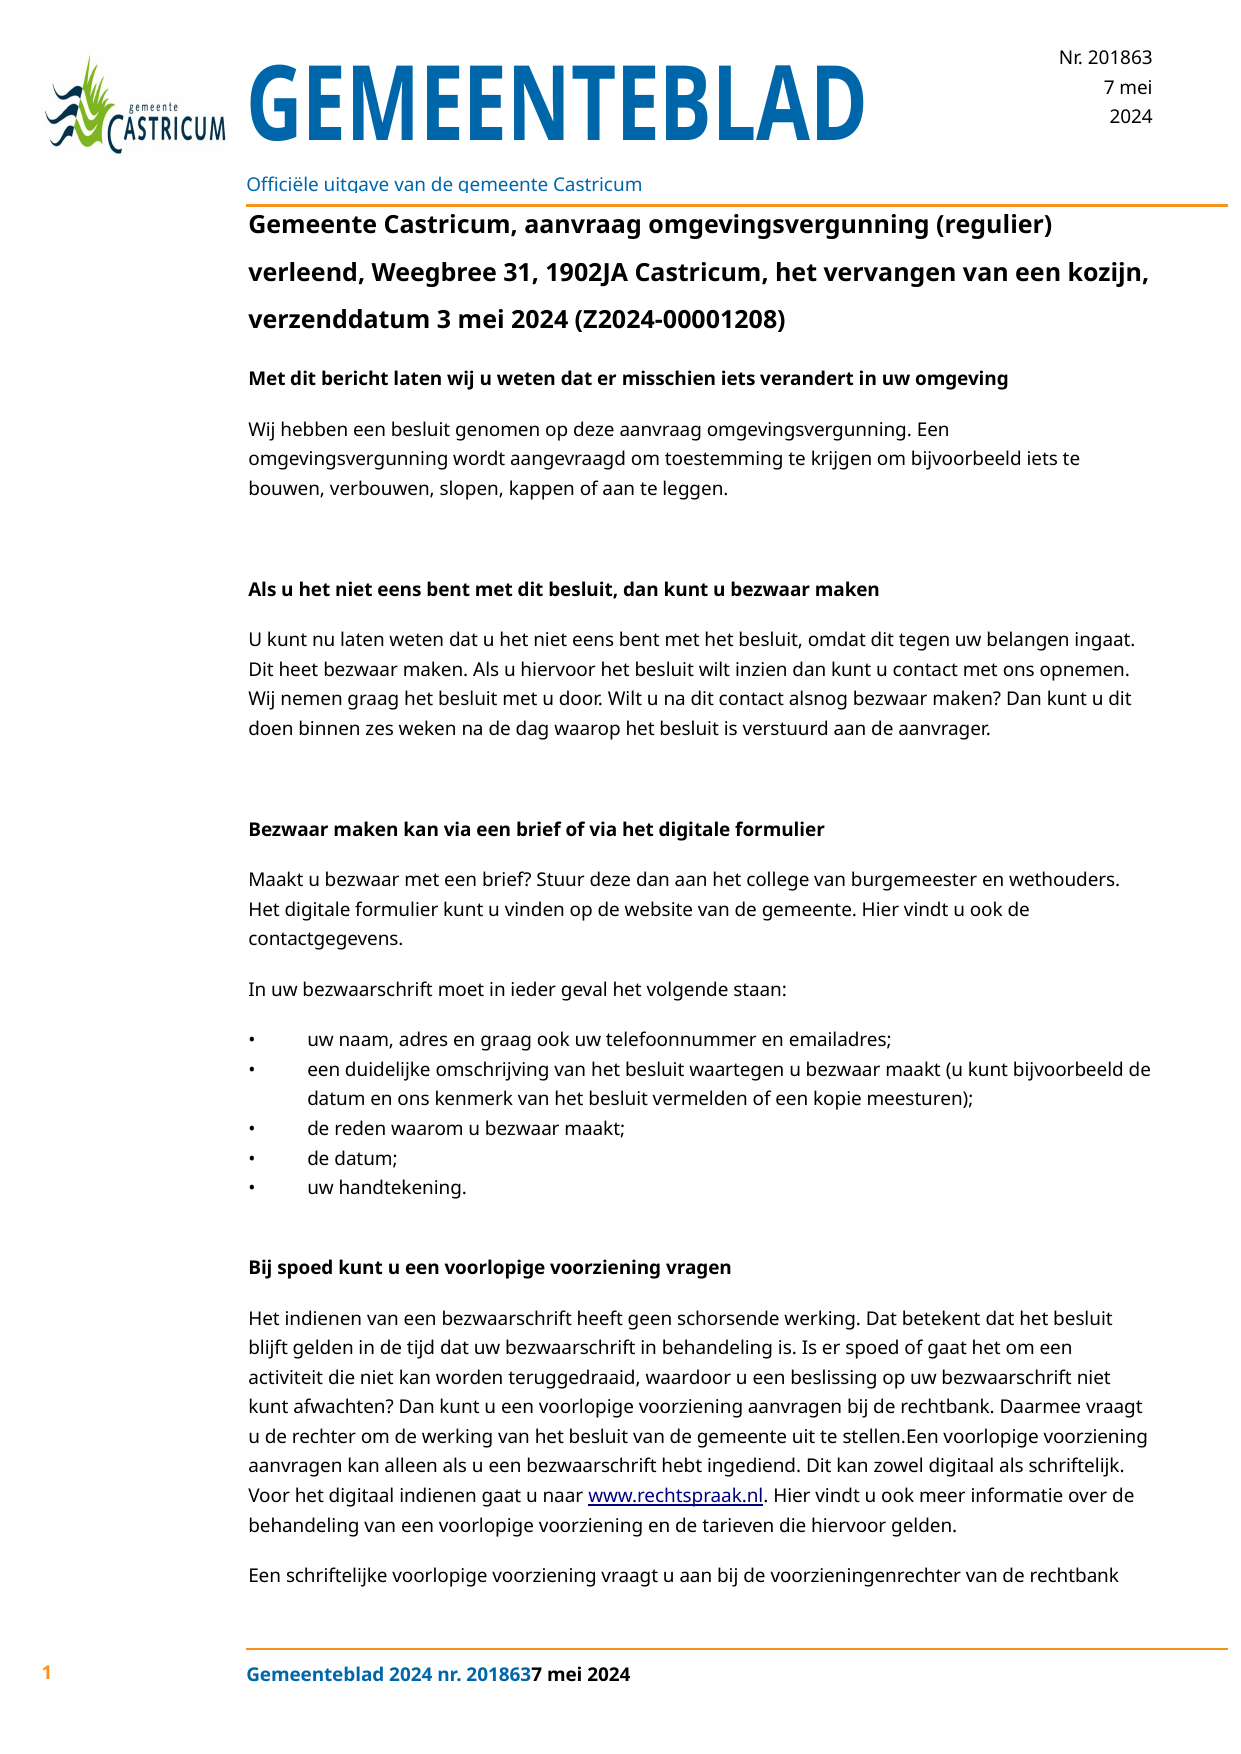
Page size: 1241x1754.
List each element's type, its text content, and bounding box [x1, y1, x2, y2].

list de datum; [248, 1145, 1152, 1170]
picture [41, 47, 231, 172]
text Als u het niet eens bent met dit besluit, dan kunt u bezwaar maken [248, 576, 1152, 602]
text Gemeente Castricum, aanvraag omgevingsvergunning (regulier) verleend, Weegbree 31, 1902JA Castricum, het vervangen van een kozijn, verzenddatum 3 mei 2024 (Z2024-00001208) [248, 207, 1152, 336]
text Maakt u bezwaar met een brief? Stuur deze dan aan het college van burgemeester en wethouders. Het digitale formulier kunt u vinden op de website van de gemeente. Hier vindt u ook de contactgegevens. [248, 866, 1152, 951]
text Met dit bericht laten wij u weten dat er misschien iets verandert in uw omgeving [248, 366, 1152, 391]
list een duidelijke omschrijving van het besluit waartegen u bezwaar maakt (u kunt bijvoorbeeld de datum en ons kenmerk van het besluit vermelden of een kopie meesturen); [248, 1056, 1152, 1111]
list uw handtekening. [248, 1174, 1152, 1200]
text U kunt nu laten weten dat u het niet eens bent met het besluit, omdat dit tegen uw belangen ingaat. Dit heet bezwaar maken. Als u hiervoor het besluit wilt inzien dan kunt u contact met ons opnemen. Wij nemen graag het besluit met u door. Wilt u na dit contact alsnog bezwaar maken? Dan kunt u dit doen binnen zes weken na de dag waarop het besluit is verstuurd aan de aanvrager. [248, 626, 1152, 741]
text Een schriftelijke voorlopige voorziening vraagt u aan bij de voorzieningenrechter van de rechtbank [248, 1562, 1152, 1588]
text Het indienen van een bezwaarschrift heeft geen schorsende werking. Dat betekent dat het besluit blijft gelden in de tijd dat uw bezwaarschrift in behandeling is. Is er spoed of gaat het om een activiteit die niet kan worden teruggedraaid, waardoor u een beslissing op uw bezwaarschrift niet kunt afwachten? Dan kunt u een voorlopige voorziening aanvragen bij de rechtbank. Daarmee vraagt u de rechter om de werking van het besluit van de gemeente uit te stellen.Een voorlopige voorziening aanvragen kan alleen als u een bezwaarschrift hebt ingediend. Dit kan zowel digitaal als schriftelijk. Voor het digitaal indienen gaat u naar www.rechtspraak.nl. Hier vindt u ook meer informatie over de behandeling van een voorlopige voorziening en de tarieven die hiervoor gelden. [248, 1305, 1152, 1537]
list de reden waarom u bezwaar maakt; [248, 1115, 1152, 1141]
text Wij hebben een besluit genomen op deze aanvraag omgevingsvergunning. Een omgevingsvergunning wordt aangevraagd om toestemming te krijgen om bijvoorbeeld iets te bouwen, verbouwen, slopen, kappen of aan te leggen. [248, 416, 1152, 501]
text Bezwaar maken kan via een brief of via het digitale formulier [248, 816, 1152, 842]
list uw naam, adres en graag ook uw telefoonnummer en emailadres; [248, 1026, 1152, 1052]
text Bij spoed kunt u een voorlopige voorziening vragen [248, 1254, 1152, 1280]
text In uw bezwaarschrift moet in ieder geval het volgende staan: [248, 976, 1152, 1002]
